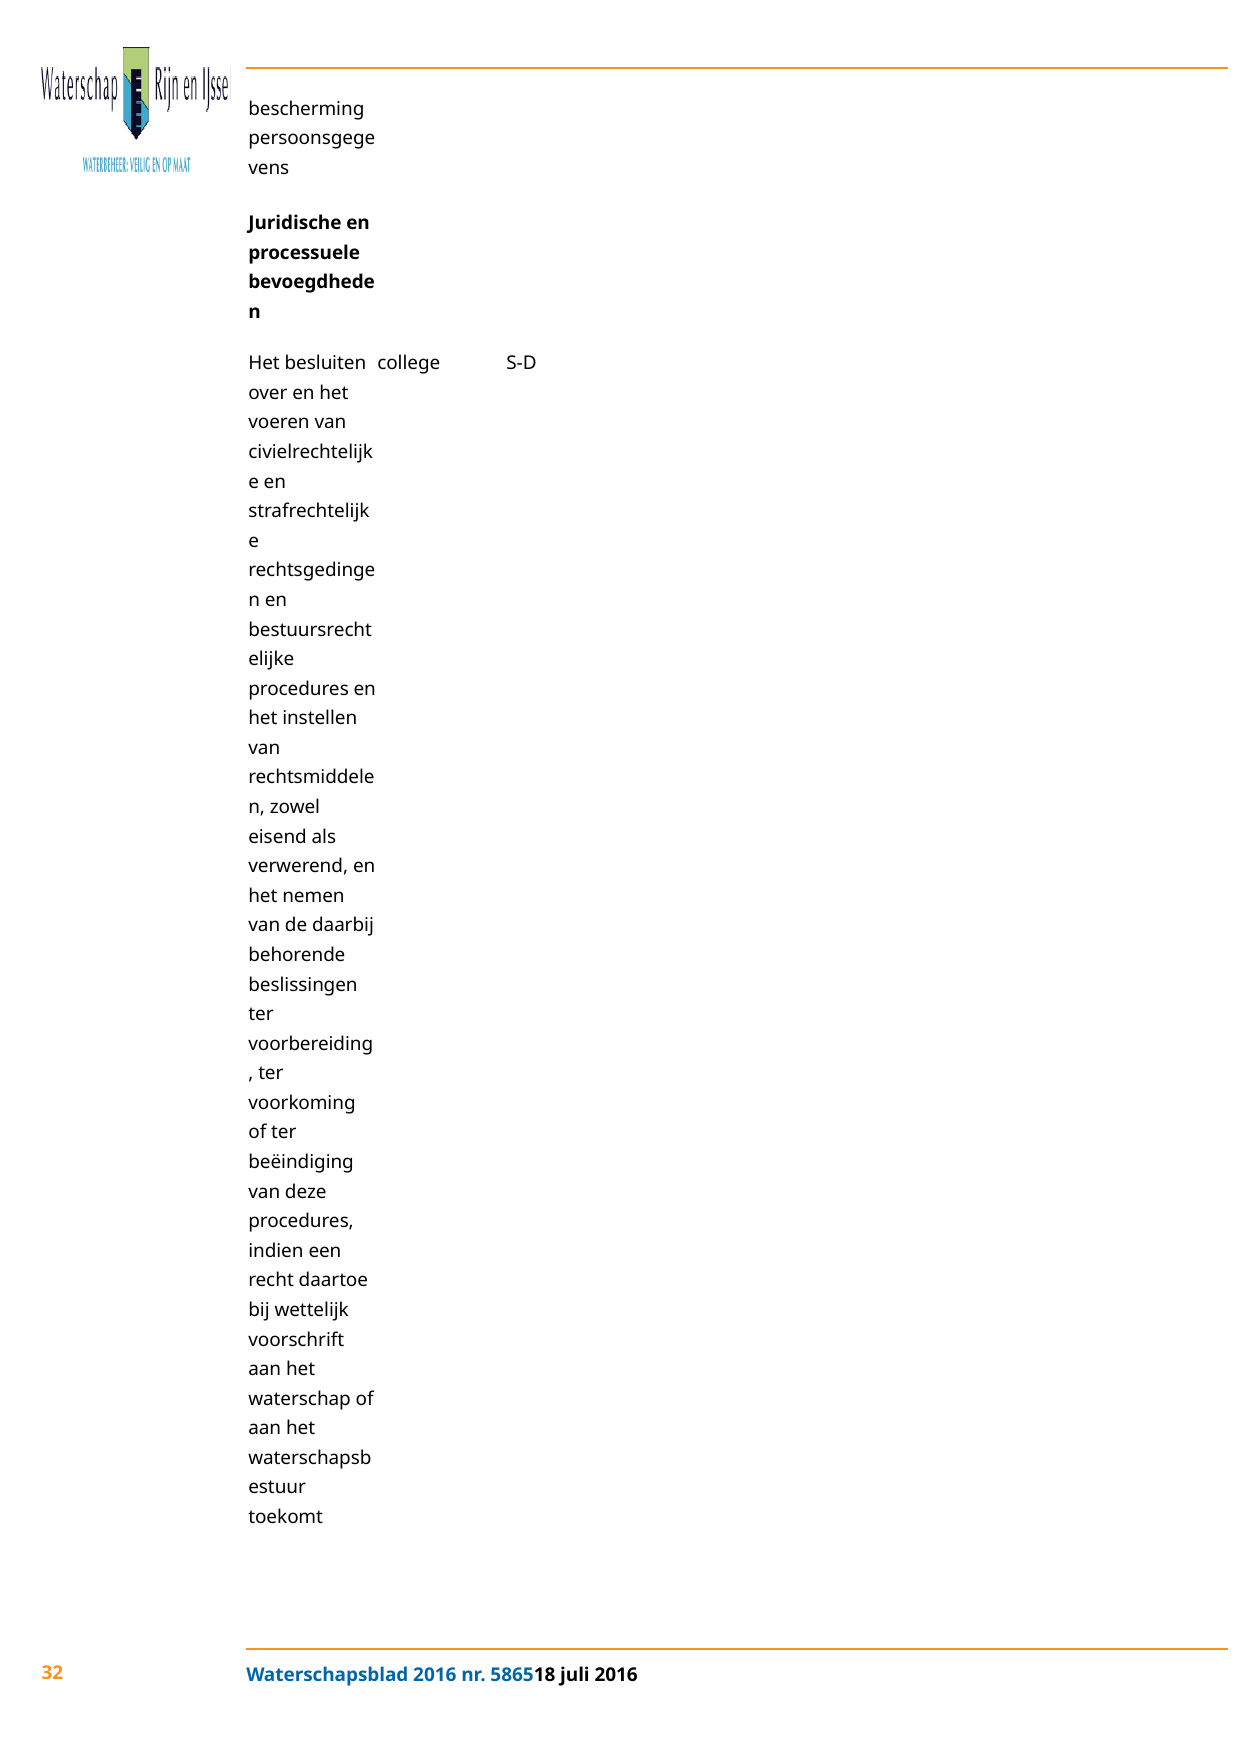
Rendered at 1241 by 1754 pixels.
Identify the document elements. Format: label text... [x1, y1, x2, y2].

table_cell college [377, 350, 506, 1558]
table_cell [506, 324, 635, 349]
table_cell [1023, 95, 1152, 209]
table_cell [1023, 324, 1152, 349]
table_cell [635, 324, 764, 349]
table_cell [635, 209, 764, 324]
table_cell [894, 95, 1022, 209]
table_cell [248, 324, 377, 349]
table_cell [506, 95, 635, 209]
table_cell Het besluiten over en het voeren van civielrechtelijke en strafrechtelijke rechtsgedingen en bestuursrechtelijke procedures en het instellen van rechtsmiddelen, zowel eisend als verwerend, en het nemen van de daarbij behorende beslissingen ter voorbereiding, ter voorkoming of ter beëindiging van deze procedures, indien een recht daartoe bij wettelijk voorschrift aan het waterschap of aan het waterschapsbestuur toekomt [248, 350, 377, 1558]
table_cell [764, 324, 893, 349]
picture [41, 47, 231, 172]
table_cell [1023, 209, 1152, 324]
table_cell S-D [506, 350, 635, 1558]
table_cell [894, 350, 1022, 1558]
table_cell [764, 95, 893, 209]
table_cell [764, 209, 893, 324]
table_cell Juridische en processuele bevoegdheden [248, 209, 377, 324]
table_cell [635, 350, 764, 1558]
table_cell bescherming persoonsgegevens [248, 95, 377, 209]
table_cell [764, 350, 893, 1558]
table_cell [377, 324, 506, 349]
table_cell [506, 209, 635, 324]
table_cell [1023, 350, 1152, 1558]
table_cell [894, 324, 1022, 349]
table_cell [894, 209, 1022, 324]
table_cell [377, 209, 506, 324]
table_cell [635, 95, 764, 209]
table_cell [377, 95, 506, 209]
